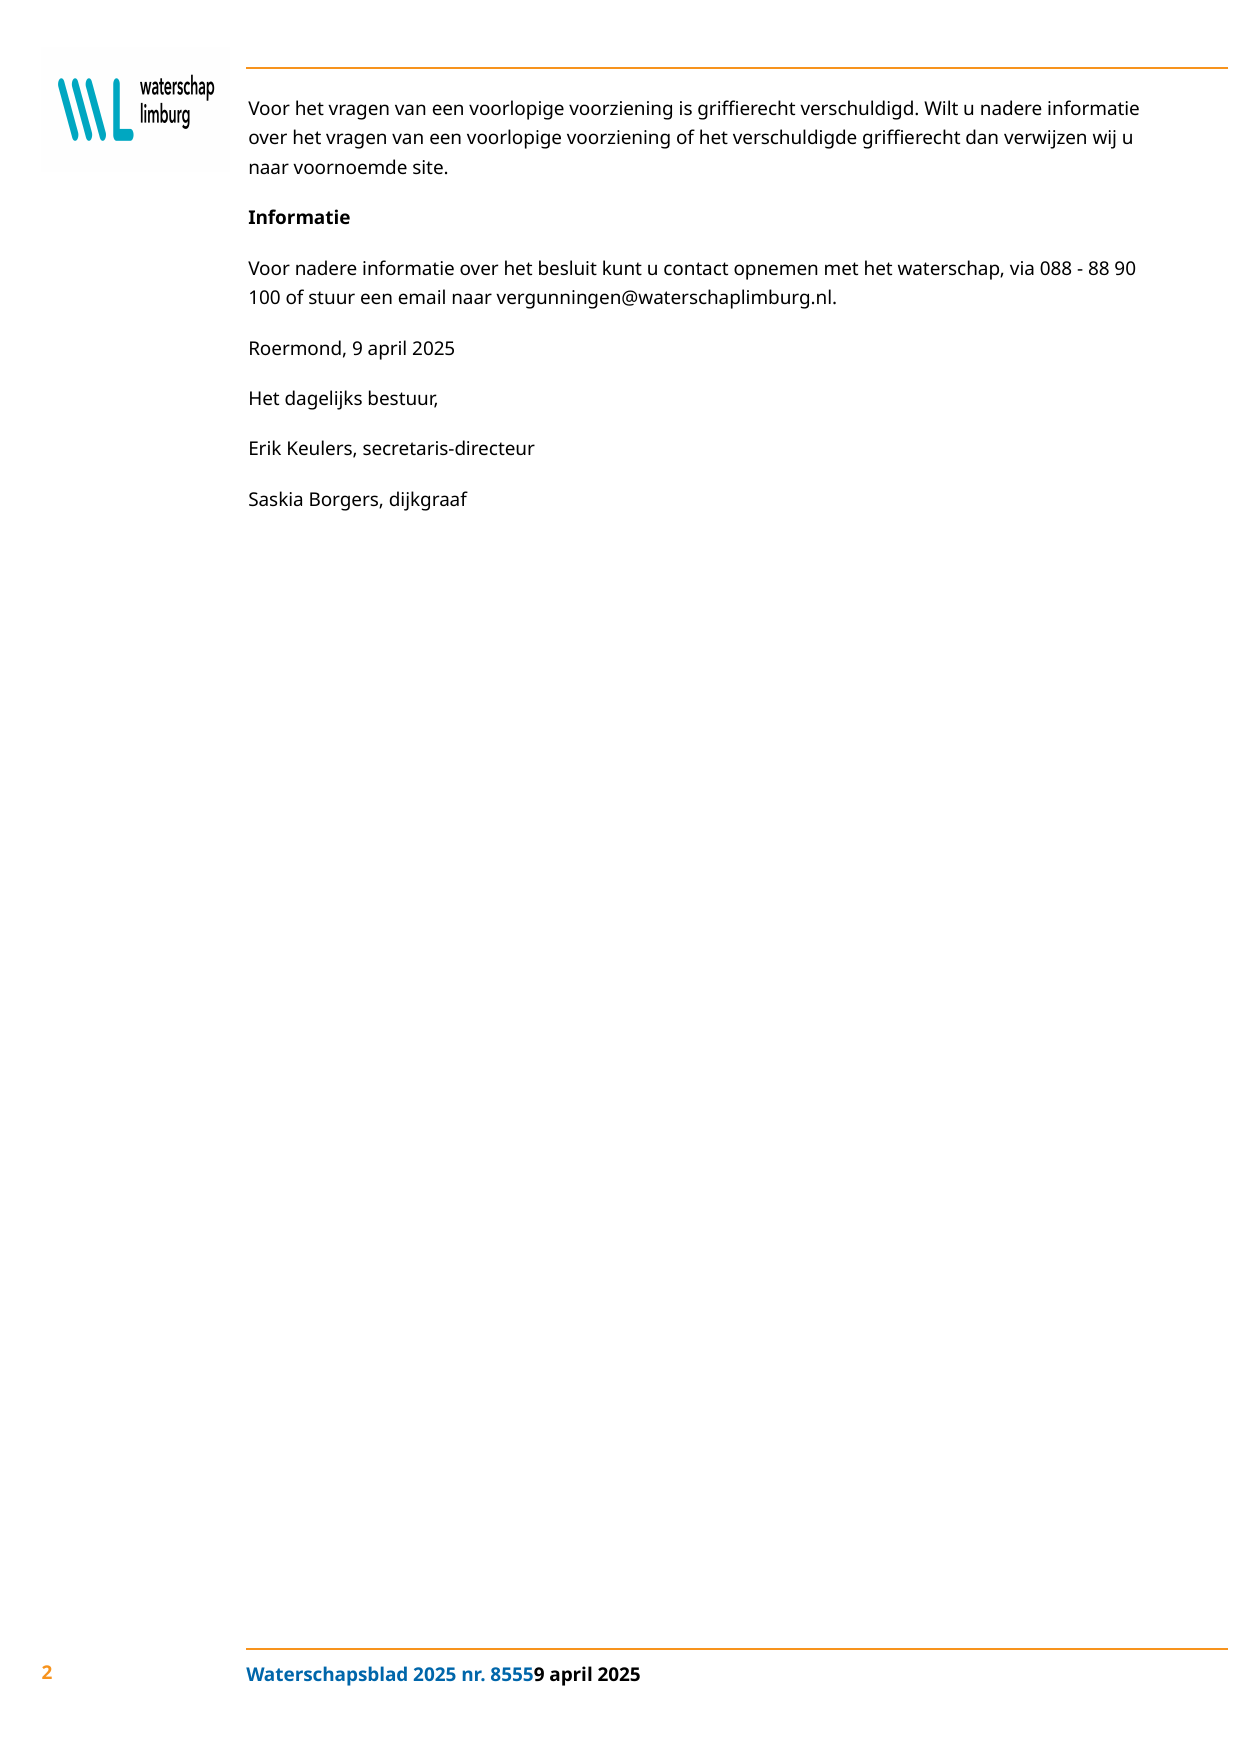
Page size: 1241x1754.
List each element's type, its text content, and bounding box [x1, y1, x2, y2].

text Het dagelijks bestuur, [248, 385, 1152, 411]
text Voor het vragen van een voorlopige voorziening is griffierecht verschuldigd. Wilt u nadere informatie over het vragen van een voorlopige voorziening of het verschuldigde griffierecht dan verwijzen wij u naar voornoemde site. [248, 95, 1152, 180]
text Erik Keulers, secretaris-directeur [248, 436, 1152, 461]
text Informatie [248, 204, 1152, 230]
text Saskia Borgers, dijkgraaf [248, 486, 1152, 512]
text Roermond, 9 april 2025 [248, 335, 1152, 361]
picture [41, 47, 231, 172]
text Voor nadere informatie over het besluit kunt u contact opnemen met het waterschap, via 088 - 88 90 100 of stuur een email naar vergunningen@waterschaplimburg.nl. [248, 255, 1152, 310]
